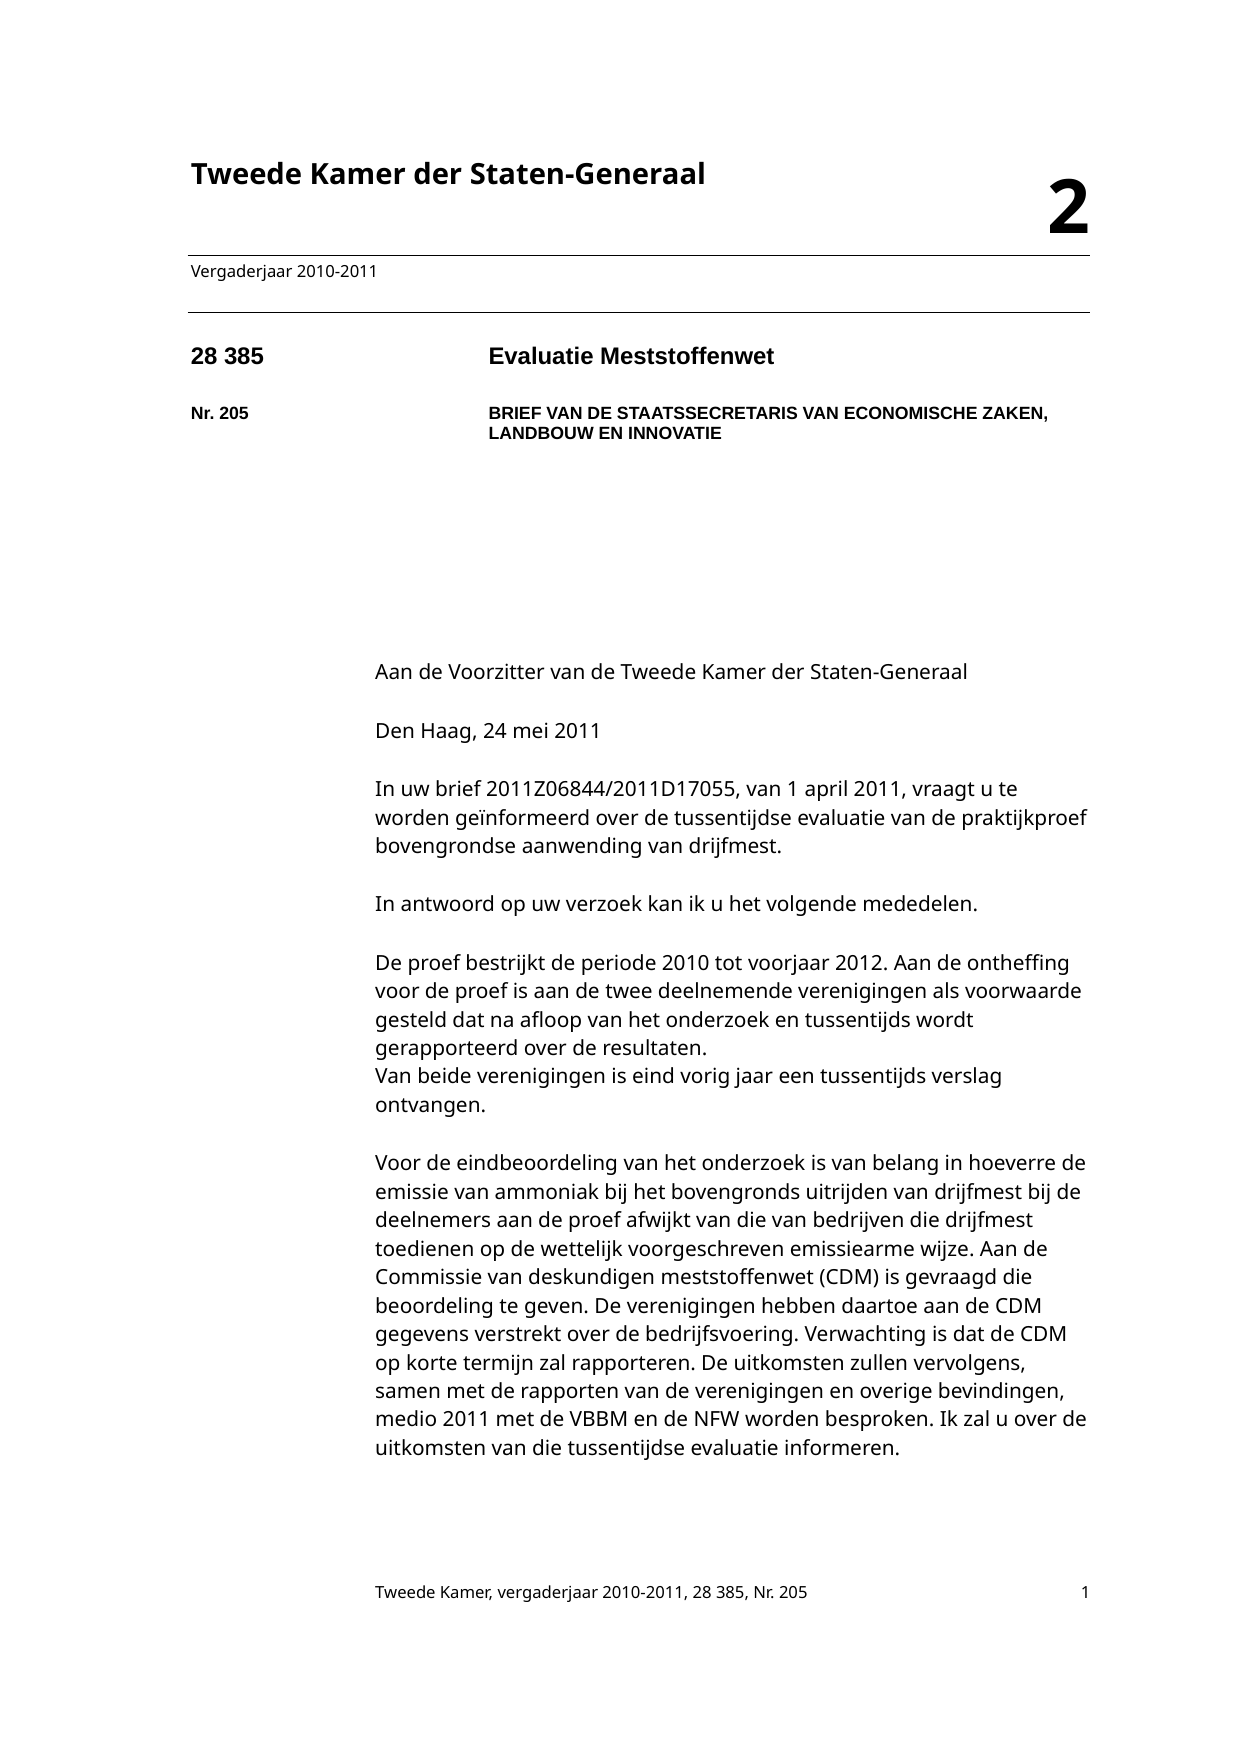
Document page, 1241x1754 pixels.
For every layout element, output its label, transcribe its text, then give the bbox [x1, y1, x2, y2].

text Den Haag, 24 mei 2011 [375, 716, 1090, 744]
table_header 2 [910, 150, 1090, 255]
table_cell Vergaderjaar 2010-2011 [188, 256, 485, 312]
table_header Tweede Kamer der Staten-Generaal [188, 150, 909, 255]
text In uw brief 2011Z06844/2011D17055, van 1 april 2011, vraagt u te worden geïnformeerd over de tussentijdse evaluatie van de praktijkproef bovengrondse aanwending van drijfmest. [375, 774, 1090, 859]
text Aan de Voorzitter van de Tweede Kamer der Staten-Generaal [375, 657, 1090, 686]
text De proef bestrijkt de periode 2010 tot voorjaar 2012. Aan de ontheffing voor de proef is aan de twee deelnemende verenigingen als voorwaarde gesteld dat na afloop van het onderzoek en tussentijds wordt gerapporteerd over de resultaten. [375, 948, 1090, 1062]
table_cell [485, 256, 1090, 312]
text Van beide verenigingen is eind vorig jaar een tussentijds verslag ontvangen. [375, 1062, 1090, 1118]
table_cell Nr. 205 [188, 399, 485, 539]
text In antwoord op uw verzoek kan ik u het volgende mededelen. [375, 889, 1090, 918]
table_cell [188, 313, 485, 339]
table_cell Evaluatie Meststoffenwet [485, 339, 1090, 399]
text Voor de eindbeoordeling van het onderzoek is van belang in hoeverre de emissie van ammoniak bij het bovengronds uitrijden van drijfmest bij de deelnemers aan de proef afwijkt van die van bedrijven die drijfmest toedienen op de wettelijk voorgeschreven emissiearme wijze. Aan de Commissie van deskundigen meststoffenwet (CDM) is gevraagd die beoordeling te geven. De verenigingen hebben daartoe aan de CDM gegevens verstrekt over de bedrijfsvoering. Verwachting is dat de CDM op korte termijn zal rapporteren. De uitkomsten zullen vervolgens, samen met de rapporten van de verenigingen en overige bevindingen, medio 2011 met de VBBM en de NFW worden besproken. Ik zal u over de uitkomsten van die tussentijdse evaluatie informeren. [375, 1148, 1090, 1461]
table_cell [485, 313, 1090, 339]
table_cell BRIEF VAN DE STAATSSECRETARIS VAN ECONOMISCHE ZAKEN, LANDBOUW EN INNOVATIE [485, 399, 1090, 539]
table_cell 28 385 [188, 339, 485, 399]
